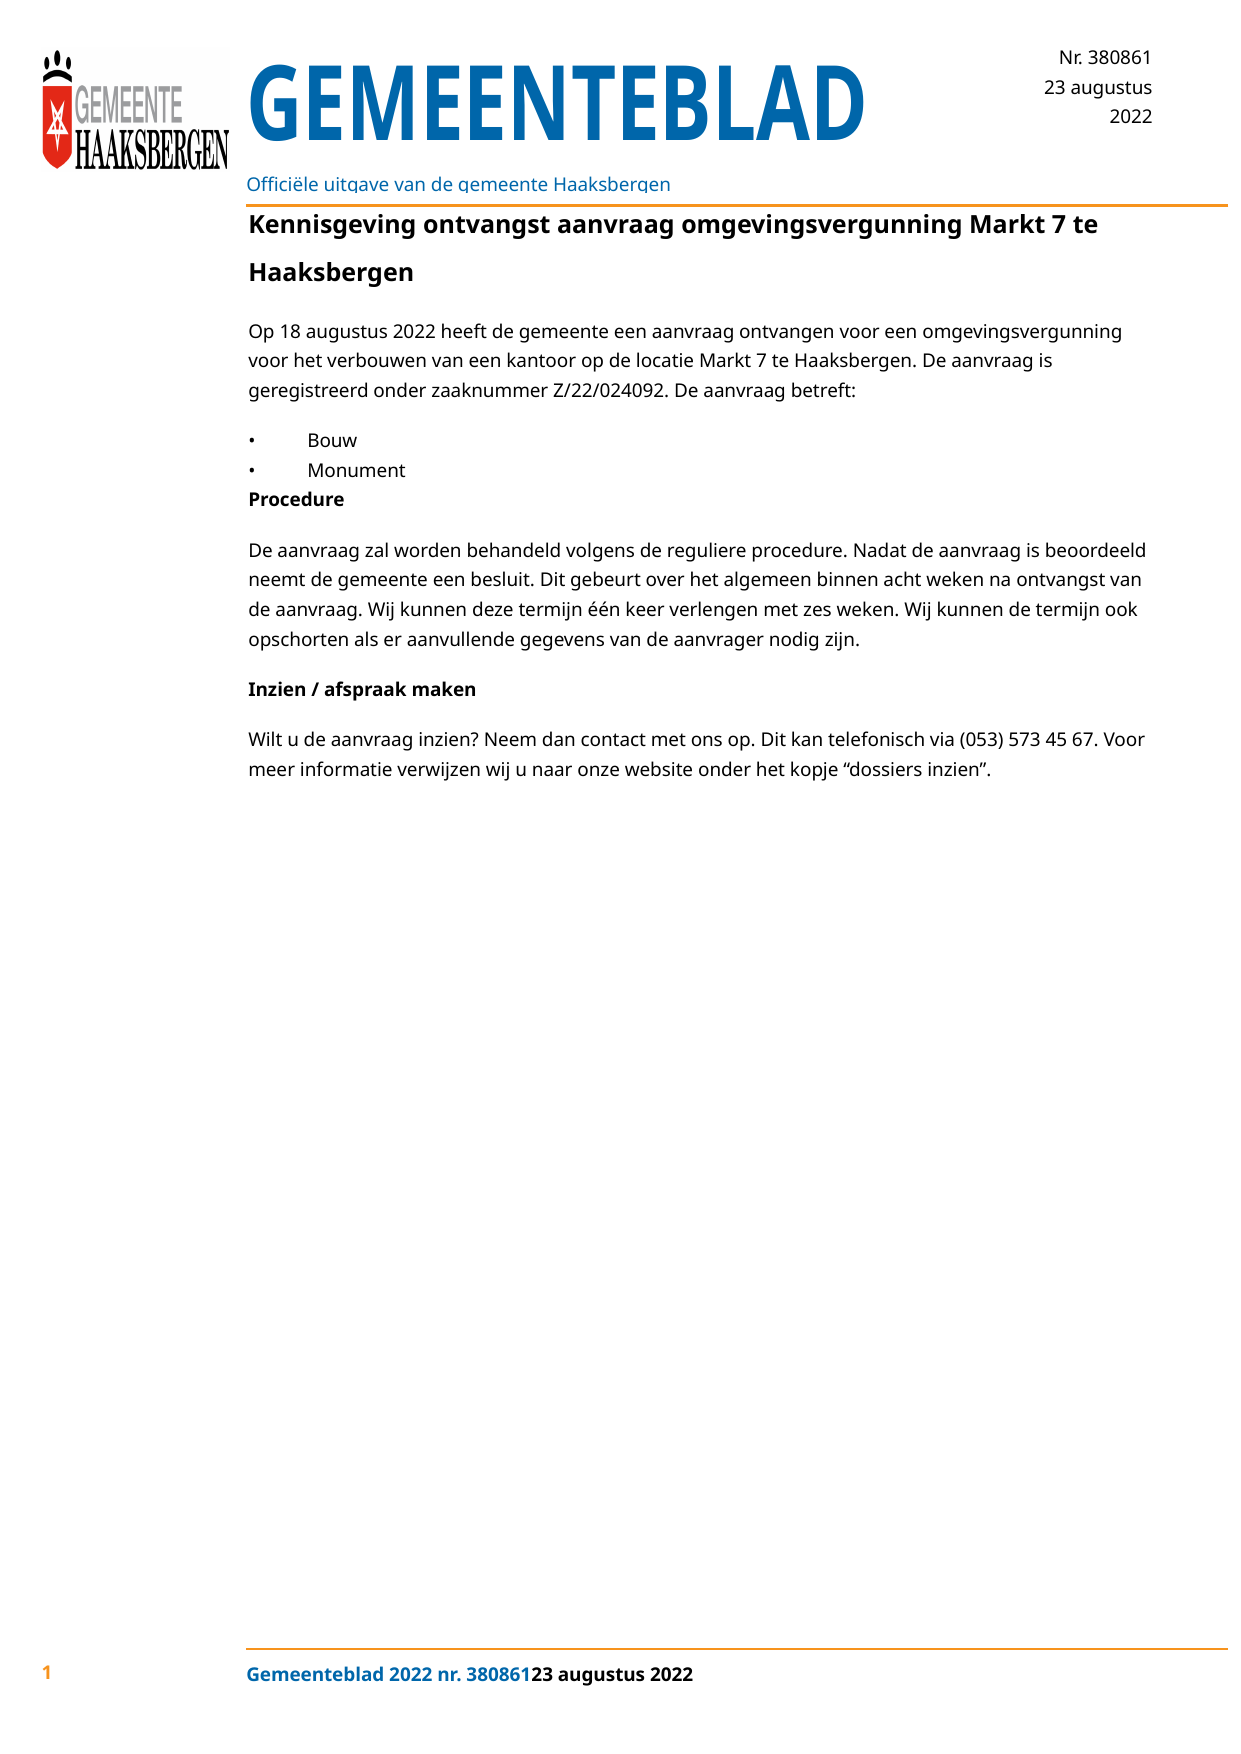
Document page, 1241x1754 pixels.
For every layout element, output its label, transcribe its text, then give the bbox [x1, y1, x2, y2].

text De aanvraag zal worden behandeld volgens de reguliere procedure. Nadat de aanvraag is beoordeeld neemt de gemeente een besluit. Dit gebeurt over het algemeen binnen acht weken na ontvangst van de aanvraag. Wij kunnen deze termijn één keer verlengen met zes weken. Wij kunnen de termijn ook opschorten als er aanvullende gegevens van de aanvrager nodig zijn. [248, 537, 1152, 652]
picture [41, 47, 231, 172]
text Op 18 augustus 2022 heeft de gemeente een aanvraag ontvangen voor een omgevingsvergunning voor het verbouwen van een kantoor op de locatie Markt 7 te Haaksbergen. De aanvraag is geregistreerd onder zaaknummer Z/22/024092. De aanvraag betreft: [248, 318, 1152, 403]
text Procedure [248, 487, 1152, 512]
list Monument [248, 457, 1152, 483]
text Wilt u de aanvraag inzien? Neem dan contact met ons op. Dit kan telefonisch via (053) 573 45 67. Voor meer informatie verwijzen wij u naar onze website onder het kopje “dossiers inzien”. [248, 727, 1152, 782]
text Inzien / afspraak maken [248, 676, 1152, 702]
list Bouw [248, 427, 1152, 453]
text Kennisgeving ontvangst aanvraag omgevingsvergunning Markt 7 te Haaksbergen [248, 207, 1152, 288]
